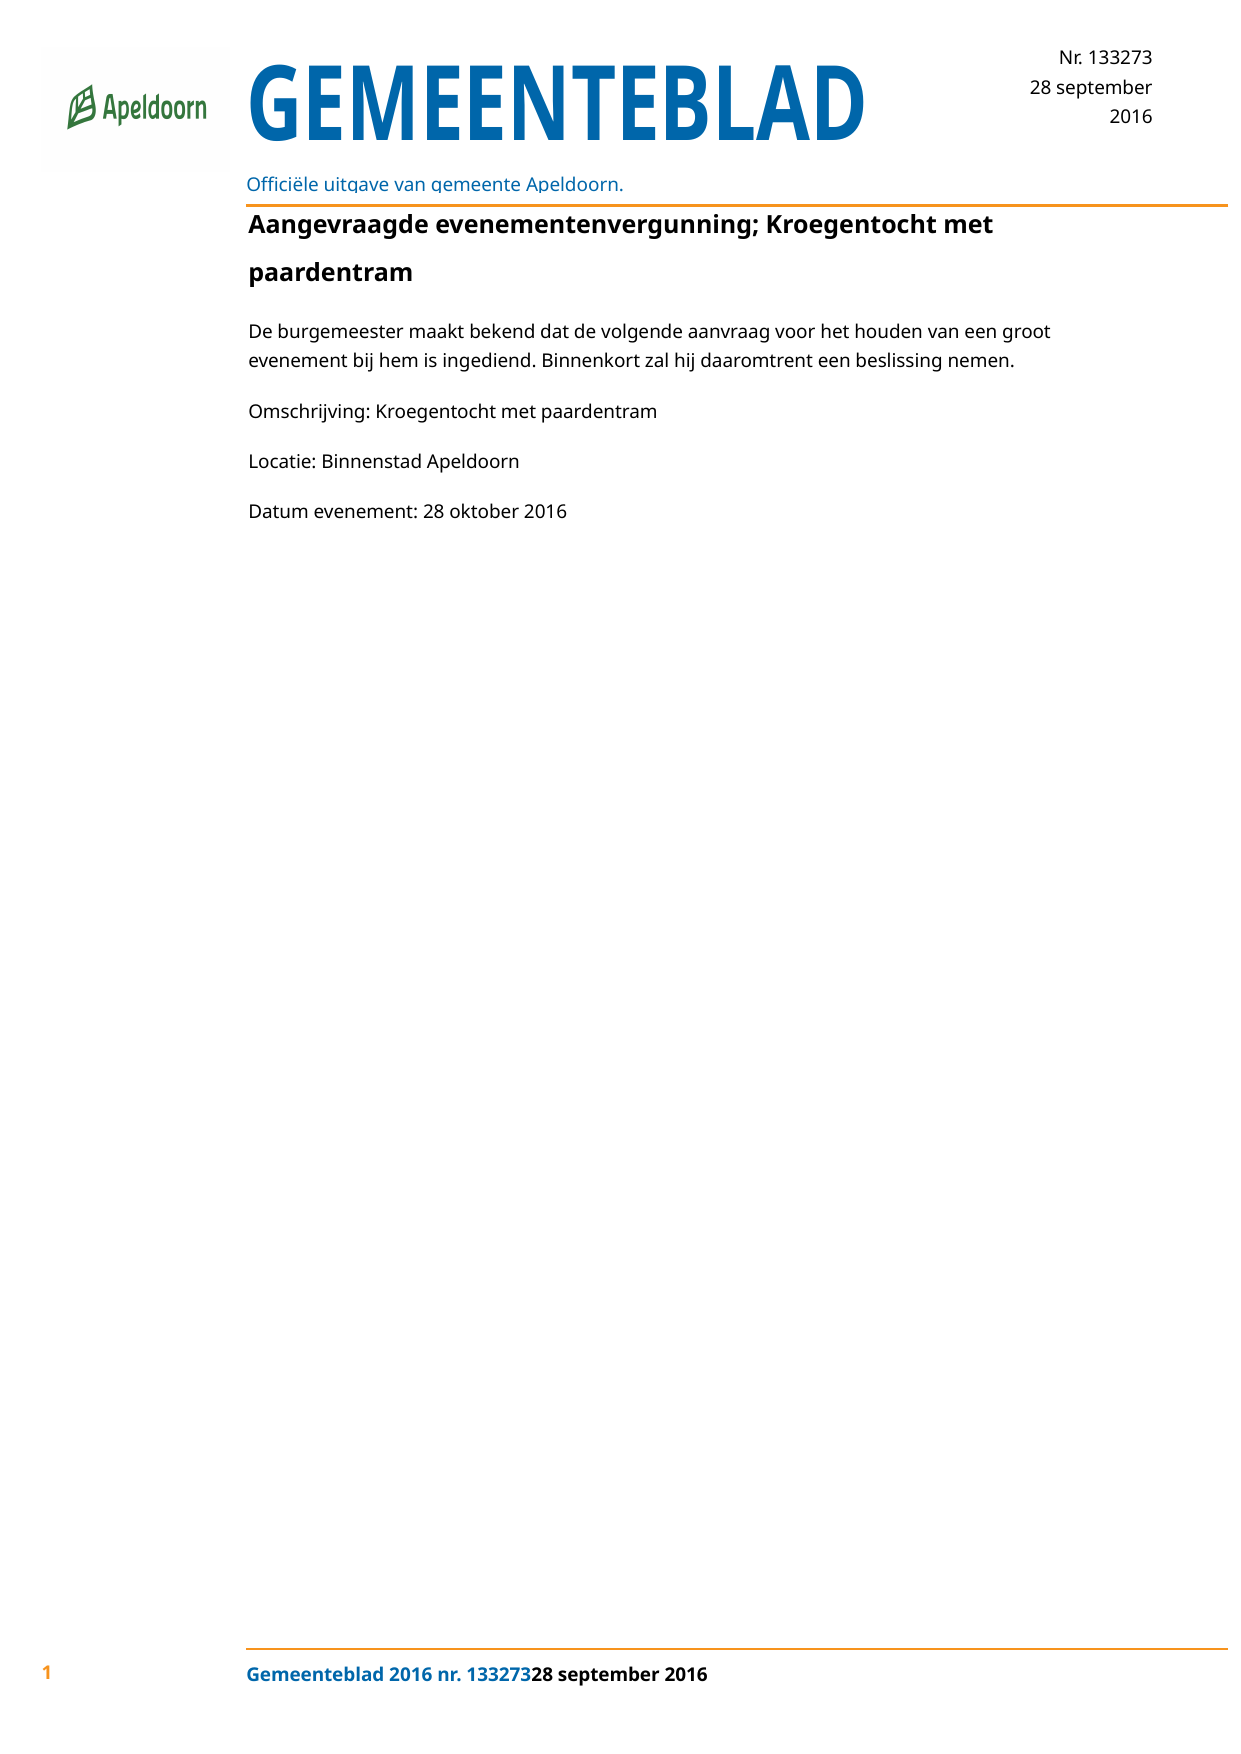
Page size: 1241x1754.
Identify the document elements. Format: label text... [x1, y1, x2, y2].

text Datum evenement: 28 oktober 2016 [248, 499, 1152, 524]
text Omschrijving: Kroegentocht met paardentram [248, 398, 1152, 424]
picture [41, 47, 231, 172]
text Locatie: Binnenstad Apeldoorn [248, 448, 1152, 474]
text De burgemeester maakt bekend dat de volgende aanvraag voor het houden van een groot evenement bij hem is ingediend. Binnenkort zal hij daaromtrent een beslissing nemen. [248, 318, 1152, 373]
text Aangevraagde evenementenvergunning; Kroegentocht met paardentram [248, 207, 1152, 288]
